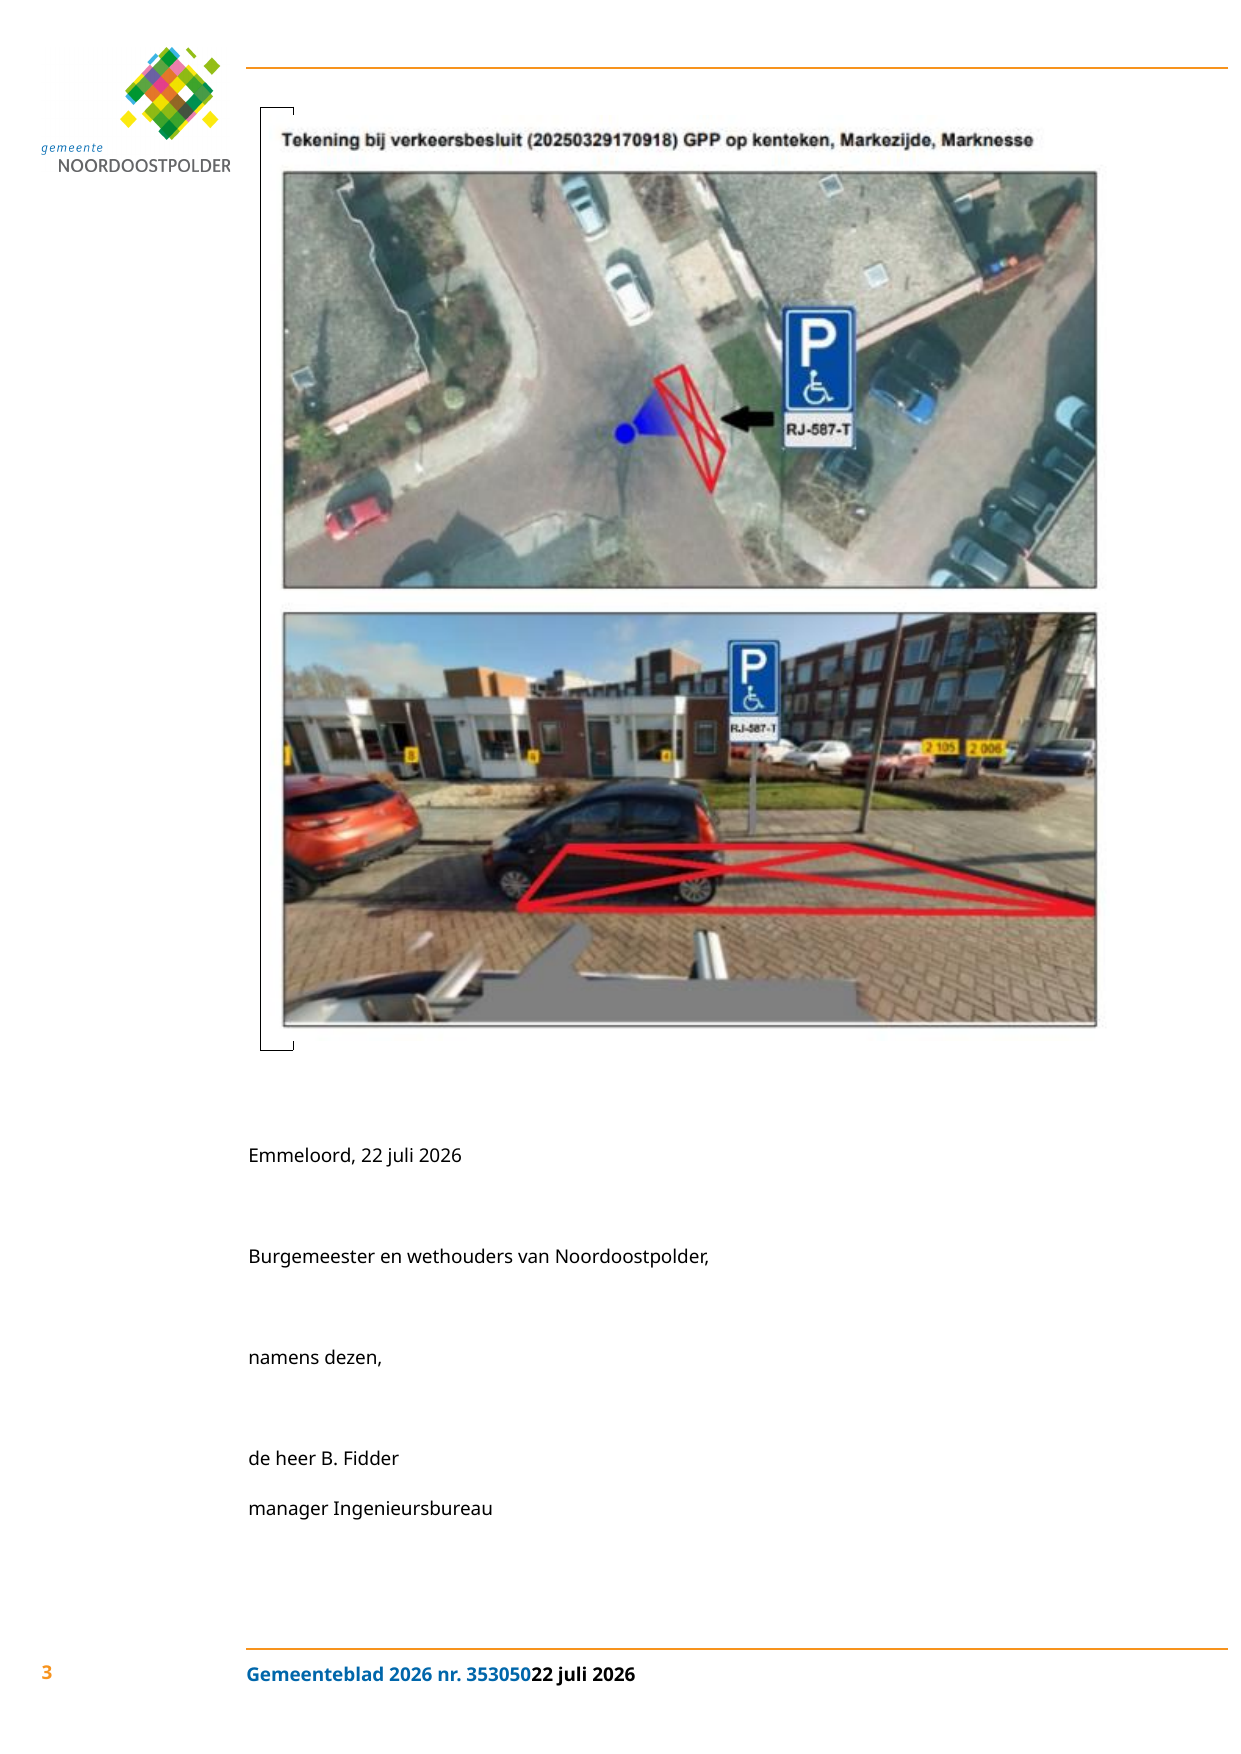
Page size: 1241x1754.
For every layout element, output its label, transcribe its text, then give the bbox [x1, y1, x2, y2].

picture [41, 47, 231, 172]
text namens dezen, [248, 1344, 1152, 1370]
text de heer B. Fidder [248, 1445, 1152, 1471]
text Burgemeester en wethouders van Noordoostpolder, [248, 1243, 1152, 1269]
text Emmeloord, 22 juli 2026 [248, 1143, 1152, 1168]
picture [268, 115, 1110, 1041]
text manager Ingenieursbureau [248, 1496, 1152, 1521]
